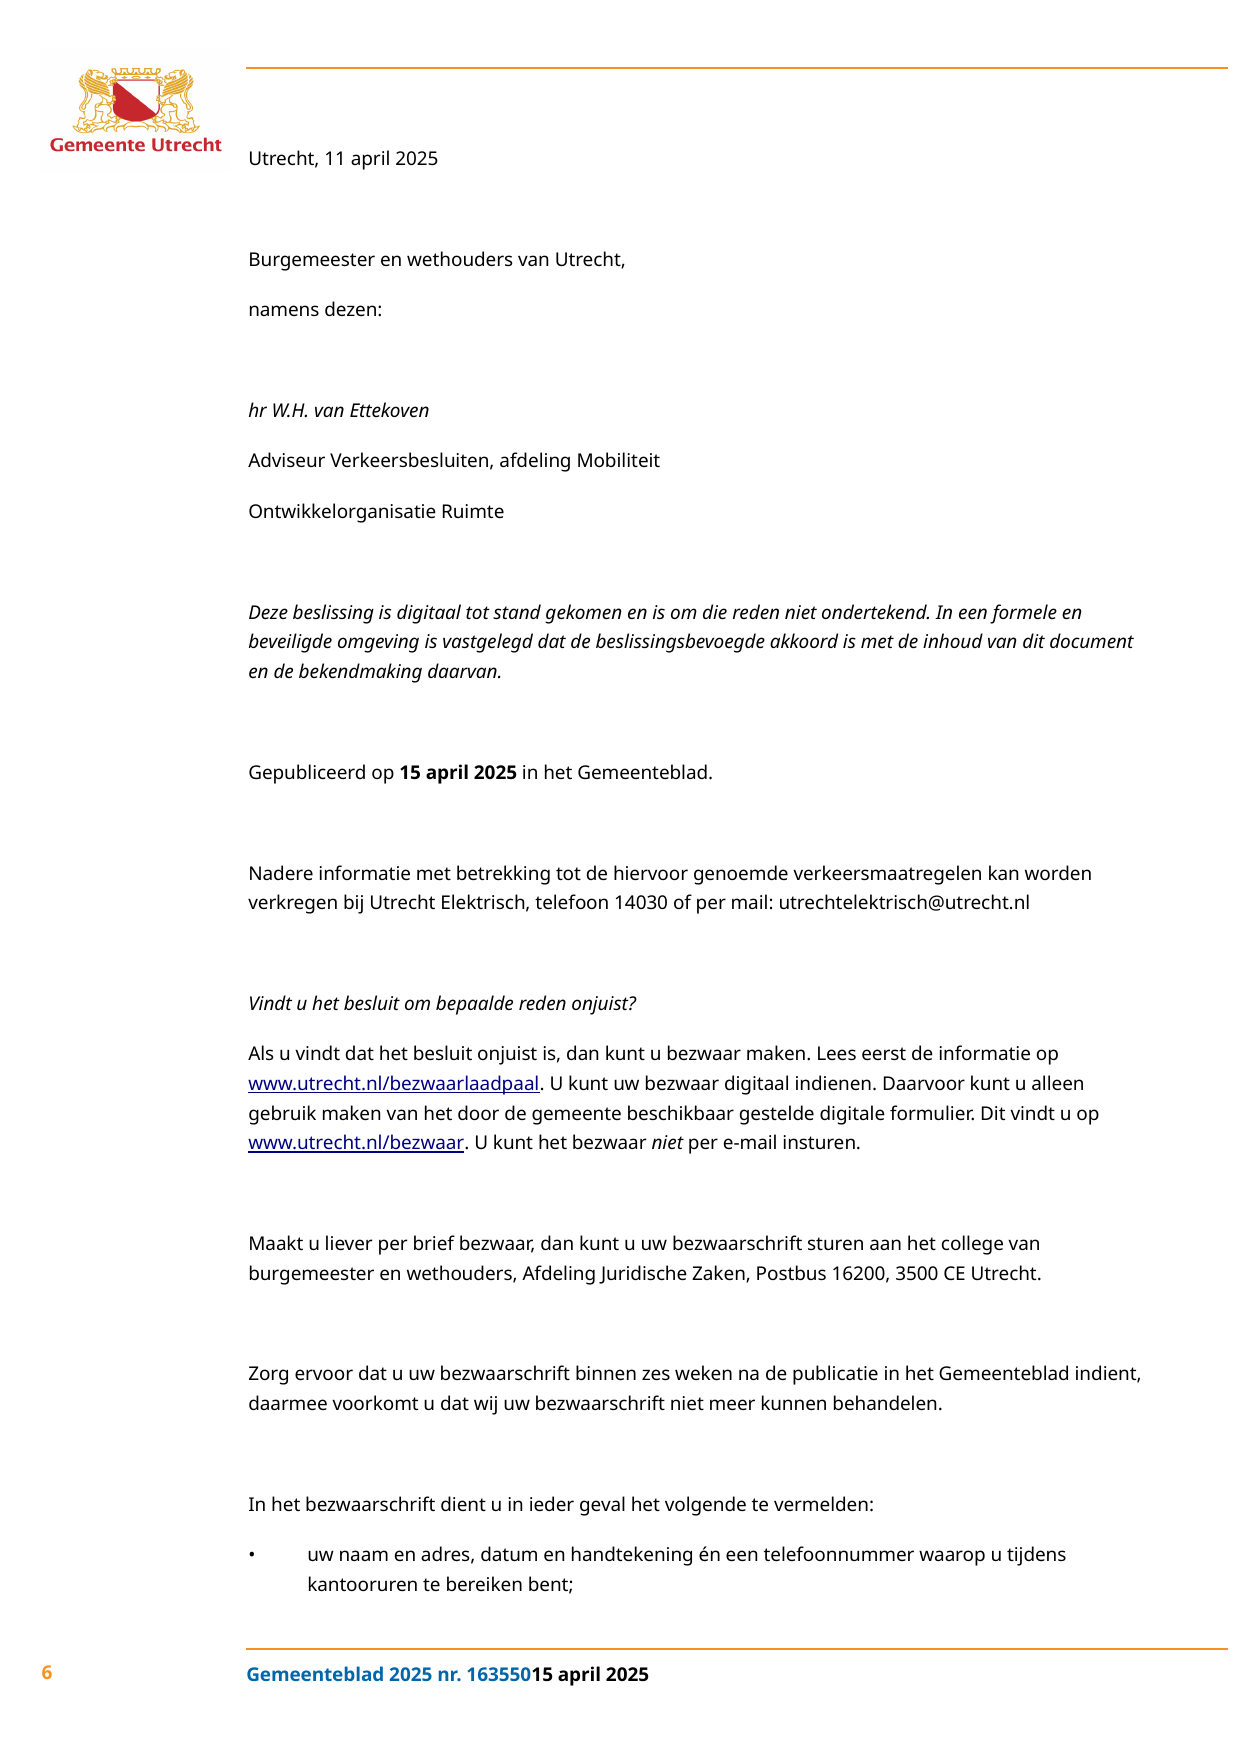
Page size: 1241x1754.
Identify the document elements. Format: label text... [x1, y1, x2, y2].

picture [41, 47, 231, 172]
text Burgemeester en wethouders van Utrecht, [248, 246, 1152, 272]
text Maakt u liever per brief bezwaar, dan kunt u uw bezwaarschrift sturen aan het college van burgemeester en wethouders, Afdeling Juridische Zaken, Postbus 16200, 3500 CE Utrecht. [248, 1230, 1152, 1286]
text hr W.H. van Ettekoven [248, 397, 1152, 423]
text Als u vindt dat het besluit onjuist is, dan kunt u bezwaar maken. Lees eerst de informatie op www.utrecht.nl/bezwaarlaadpaal. U kunt uw bezwaar digitaal indienen. Daarvoor kunt u alleen gebruik maken van het door de gemeente beschikbaar gestelde digitale formulier. Dit vindt u op www.utrecht.nl/bezwaar. U kunt het bezwaar niet per e-mail insturen. [248, 1041, 1152, 1155]
text Vindt u het besluit om bepaalde reden onjuist? [248, 990, 1152, 1016]
text Utrecht, 11 april 2025 [248, 145, 1152, 171]
text Adviseur Verkeersbesluiten, afdeling Mobiliteit [248, 448, 1152, 473]
text namens dezen: [248, 296, 1152, 322]
text Nadere informatie met betrekking tot de hiervoor genoemde verkeersmaatregelen kan worden verkregen bij Utrecht Elektrisch, telefoon 14030 of per mail: utrechtelektrisch@utrecht.nl [248, 860, 1152, 915]
text Deze beslissing is digitaal tot stand gekomen en is om die reden niet ondertekend. In een formele en beveiligde omgeving is vastgelegd dat de beslissingsbevoegde akkoord is met de inhoud van dit document en de bekendmaking daarvan. [248, 599, 1152, 684]
text Ontwikkelorganisatie Ruimte [248, 498, 1152, 524]
text In het bezwaarschrift dient u in ieder geval het volgende te vermelden: [248, 1491, 1152, 1517]
list uw naam en adres, datum en handtekening én een telefoonnummer waarop u tijdens kantooruren te bereiken bent; [248, 1541, 1152, 1597]
text Zorg ervoor dat u uw bezwaarschrift binnen zes weken na de publicatie in het Gemeenteblad indient, daarmee voorkomt u dat wij uw bezwaarschrift niet meer kunnen behandelen. [248, 1361, 1152, 1416]
text Gepubliceerd op 15 april 2025 in het Gemeenteblad. [248, 759, 1152, 785]
